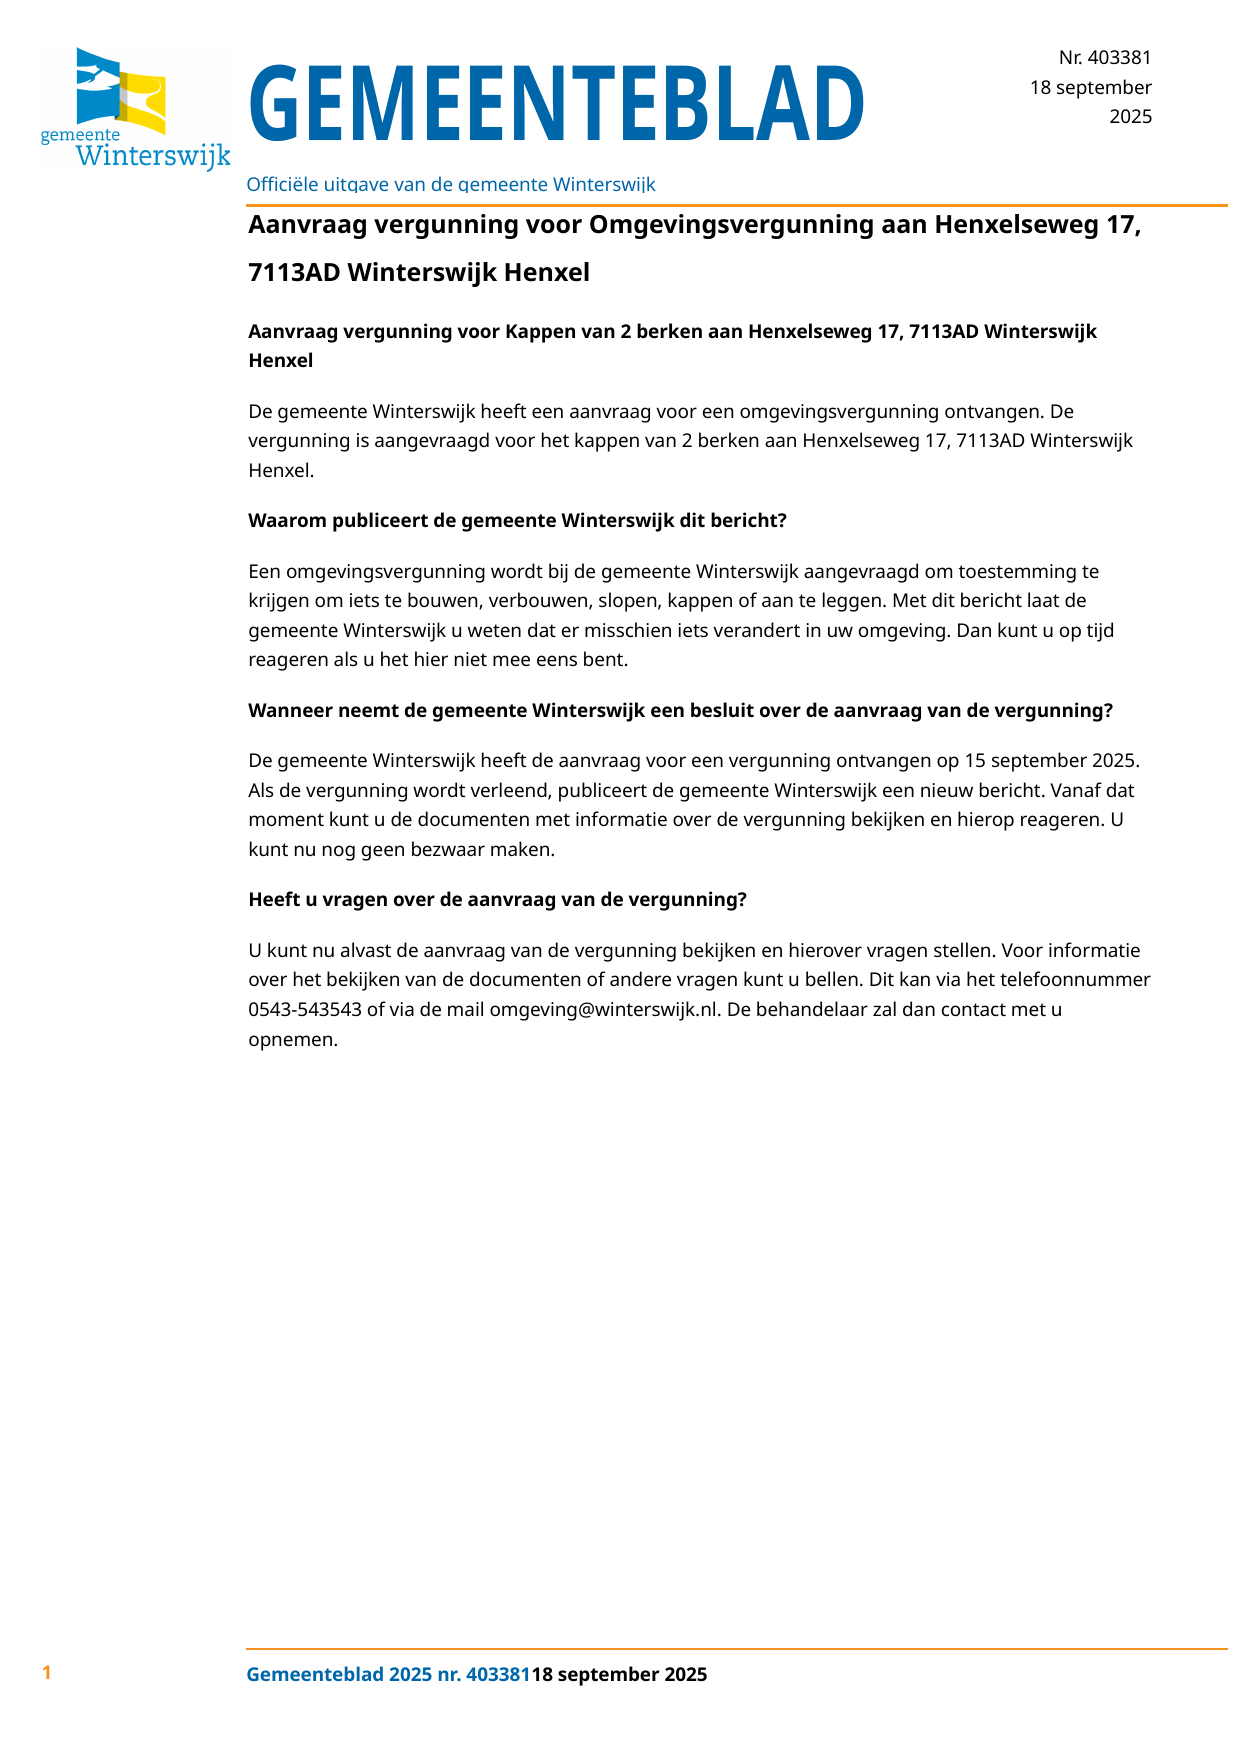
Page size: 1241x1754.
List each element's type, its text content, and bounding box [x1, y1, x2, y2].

text Aanvraag vergunning voor Kappen van 2 berken aan Henxelseweg 17, 7113AD Winterswijk Henxel [248, 318, 1152, 373]
picture [225, 153, 231, 162]
text De gemeente Winterswijk heeft een aanvraag voor een omgevingsvergunning ontvangen. De vergunning is aangevraagd voor het kappen van 2 berken aan Henxelseweg 17, 7113AD Winterswijk Henxel. [248, 398, 1152, 483]
text De gemeente Winterswijk heeft de aanvraag voor een vergunning ontvangen op 15 september 2025. Als de vergunning wordt verleend, publiceert de gemeente Winterswijk een nieuw bericht. Vanaf dat moment kunt u de documenten met informatie over de vergunning bekijken en hierop reageren. U kunt nu nog geen bezwaar maken. [248, 747, 1152, 862]
text Wanneer neemt de gemeente Winterswijk een besluit over de aanvraag van de vergunning? [248, 697, 1152, 723]
text U kunt nu alvast de aanvraag van de vergunning bekijken en hierover vragen stellen. Voor informatie over het bekijken van de documenten of andere vragen kunt u bellen. Dit kan via het telefoonnummer 0543-543543 of via de mail omgeving@winterswijk.nl. De behandelaar zal dan contact met u opnemen. [248, 937, 1152, 1052]
text Aanvraag vergunning voor Omgevingsvergunning aan Henxelseweg 17, 7113AD Winterswijk Henxel [248, 207, 1152, 288]
text Waarom publiceert de gemeente Winterswijk dit bericht? [248, 507, 1152, 533]
text Heeft u vragen over de aanvraag van de vergunning? [248, 887, 1152, 912]
picture [41, 47, 231, 172]
text Een omgevingsvergunning wordt bij de gemeente Winterswijk aangevraagd om toestemming te krijgen om iets te bouwen, verbouwen, slopen, kappen of aan te leggen. Met dit bericht laat de gemeente Winterswijk u weten dat er misschien iets verandert in uw omgeving. Dan kunt u op tijd reageren als u het hier niet mee eens bent. [248, 558, 1152, 672]
